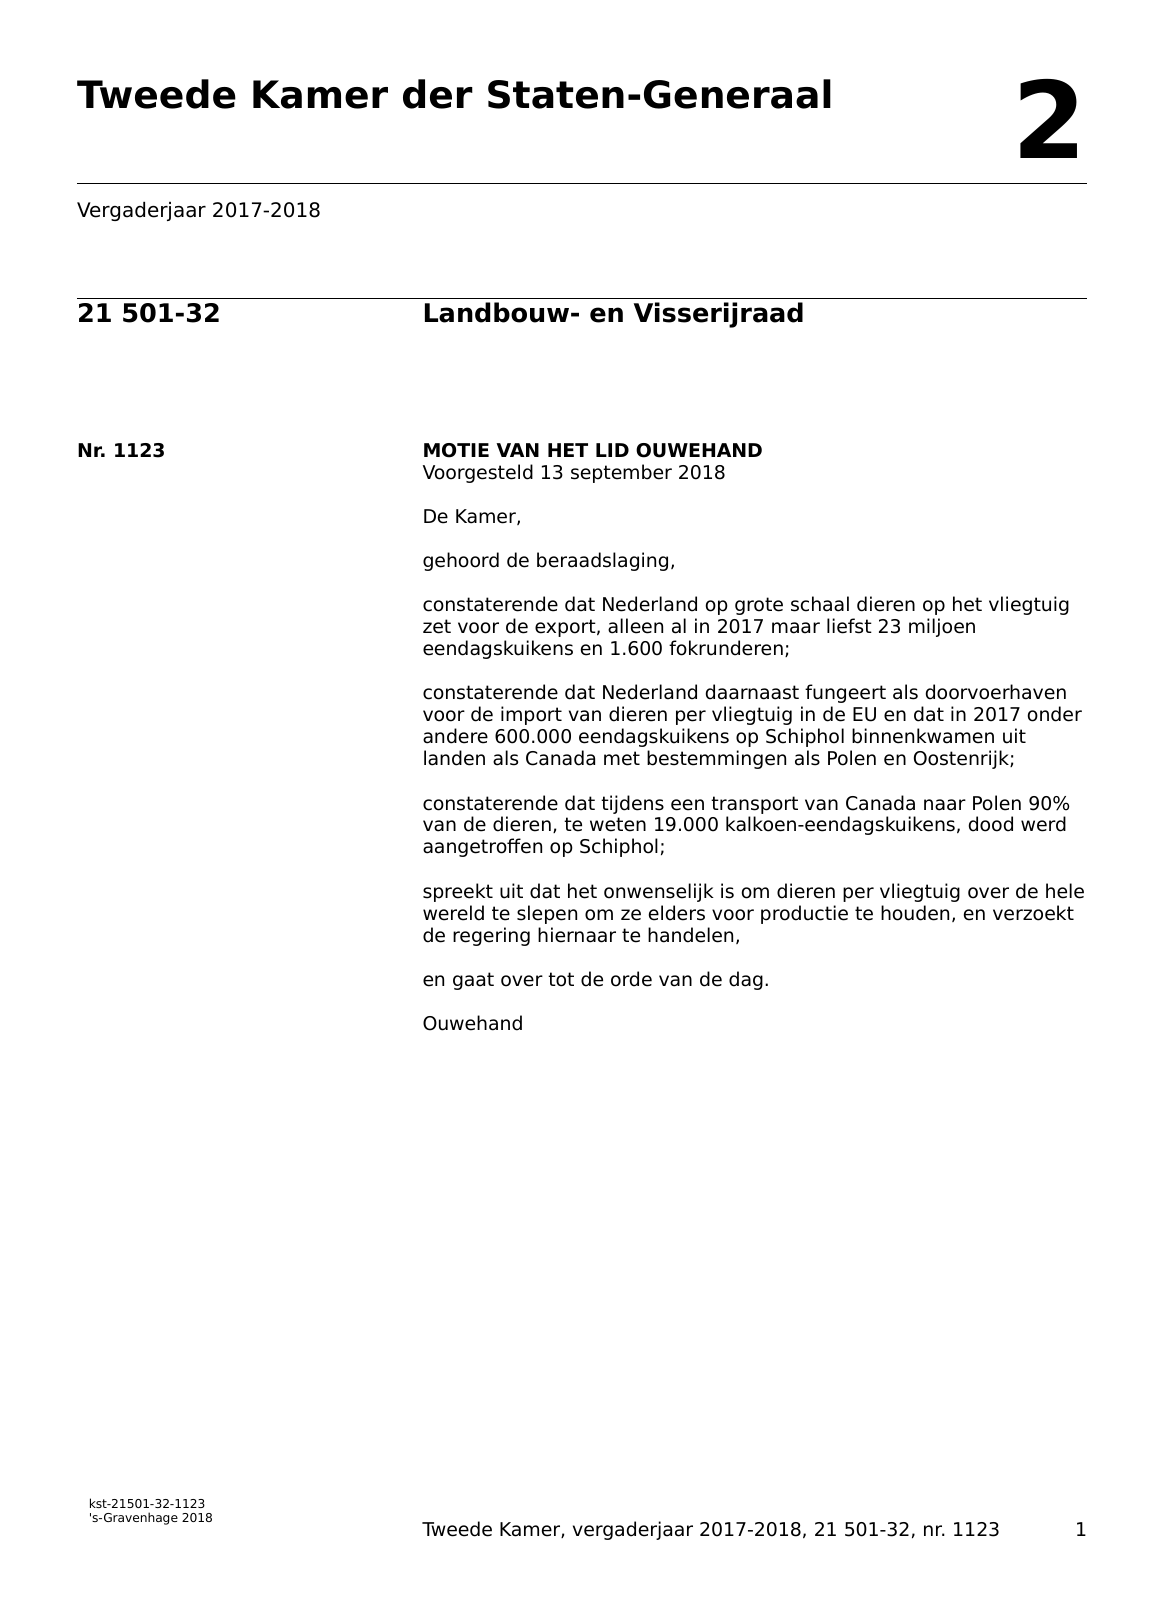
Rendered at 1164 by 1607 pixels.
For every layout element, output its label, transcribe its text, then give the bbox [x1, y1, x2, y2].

text constaterende dat tijdens een transport van Canada naar Polen 90% van de dieren, te weten 19.000 kalkoen-eendagskuikens, dood werd aangetroffen op Schiphol; [422, 792, 1087, 858]
text Ouwehand [422, 1013, 1087, 1035]
subtitle Nr. 1123 MOTIE VAN HET LID OUWEHAND [77, 440, 1087, 462]
text Voorgesteld 13 september 2018 [422, 462, 1087, 484]
text spreekt uit dat het onwenselijk is om dieren per vliegtuig over de hele wereld te slepen om ze elders voor productie te houden, en verzoekt de regering hiernaar te handelen, [422, 881, 1087, 946]
text kst-21501-32-1123 [88, 1497, 323, 1511]
text en gaat over tot de orde van de dag. [422, 969, 1087, 991]
table_header Tweede Kamer der Staten-Generaal [77, 59, 886, 183]
text constaterende dat Nederland daarnaast fungeert als doorvoerhaven voor de import van dieren per vliegtuig in de EU en dat in 2017 onder andere 600.000 eendagskuikens op Schiphol binnenkwamen uit landen als Canada met bestemmingen als Polen en Oostenrijk; [422, 682, 1087, 770]
table_header 2 [886, 59, 1087, 183]
text gehoord de beraadslaging, [422, 550, 1087, 572]
text constaterende dat Nederland op grote schaal dieren op het vliegtuig zet voor de export, alleen al in 2017 maar liefst 23 miljoen eendagskuikens en 1.600 fokrunderen; [422, 594, 1087, 660]
text De Kamer, [422, 506, 1087, 528]
table_cell Vergaderjaar 2017-2018 [77, 184, 1087, 298]
subtitle 21 501-32 Landbouw- en Visserijraad [77, 299, 1087, 329]
text 's-Gravenhage 2018 [88, 1511, 323, 1525]
